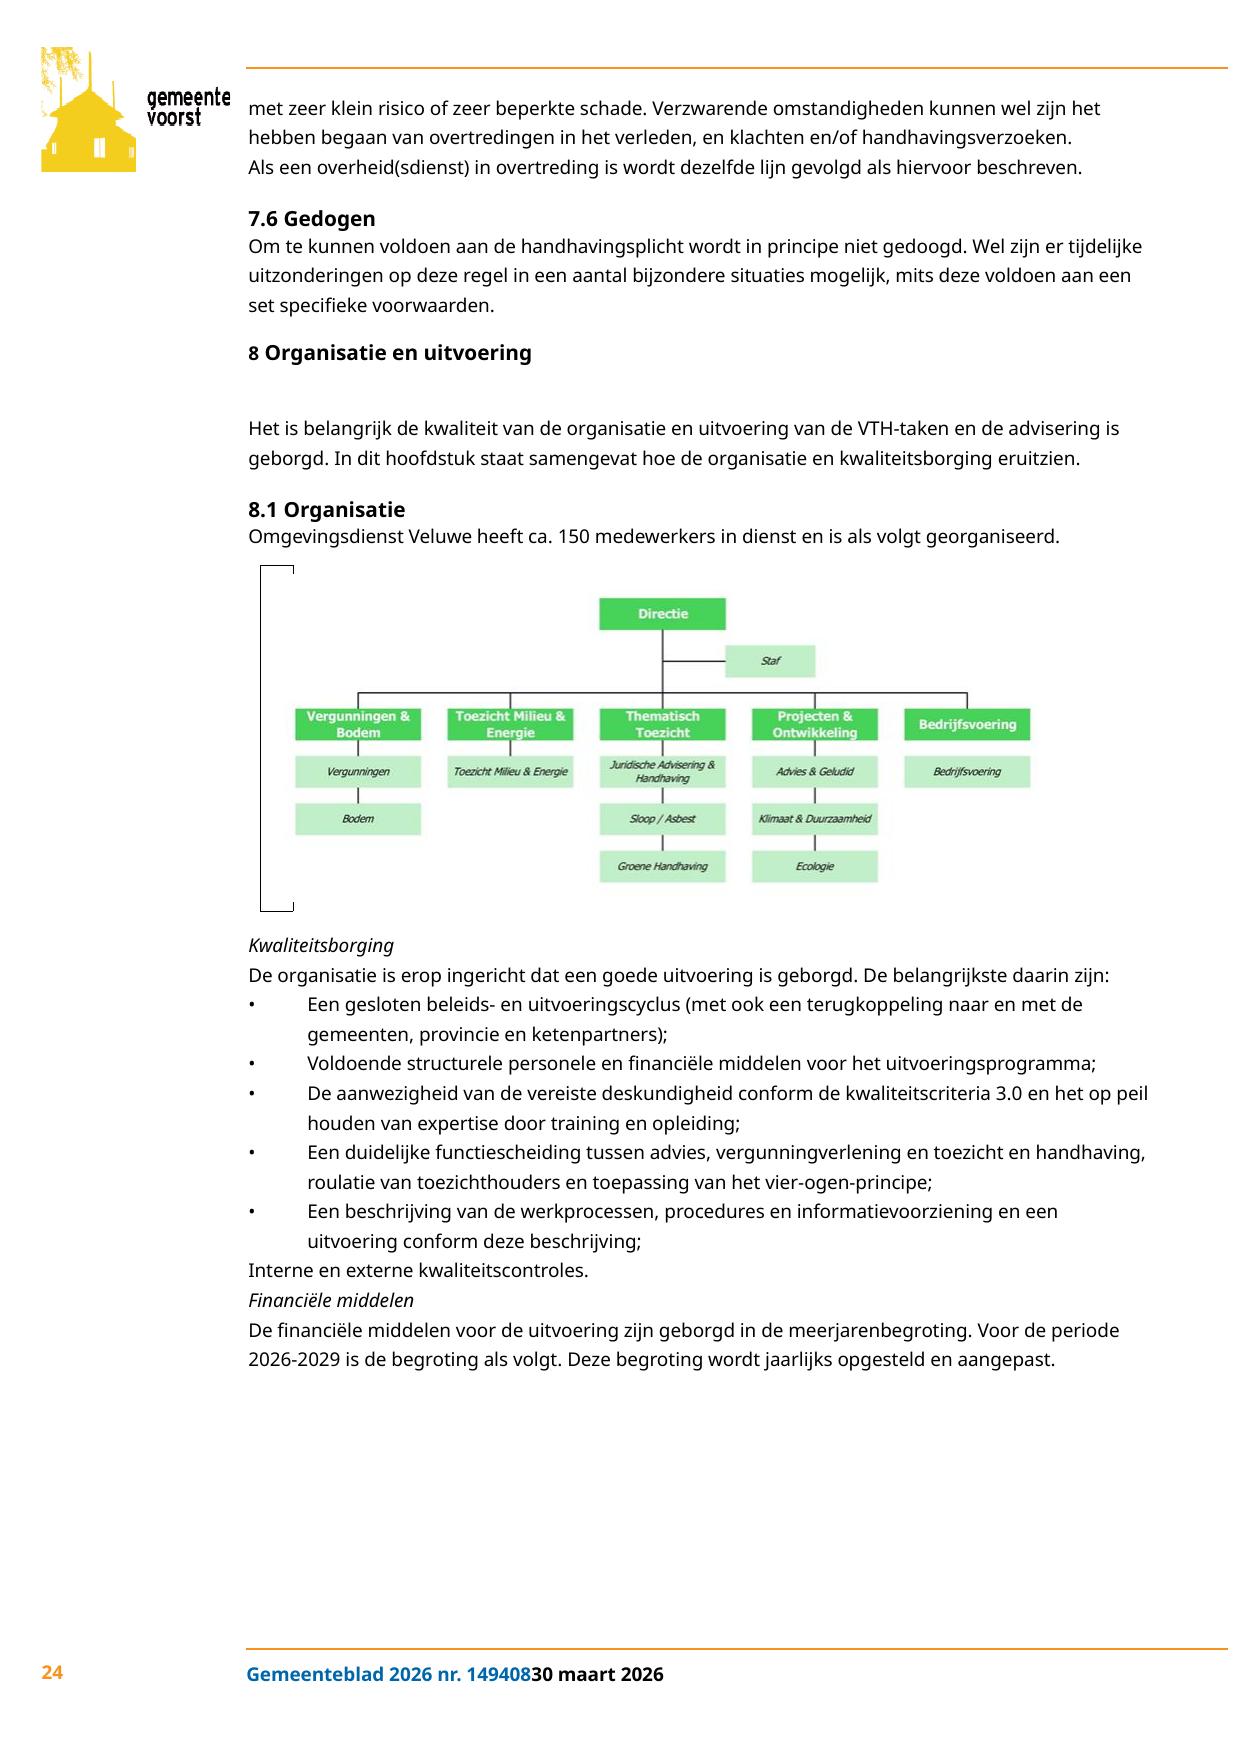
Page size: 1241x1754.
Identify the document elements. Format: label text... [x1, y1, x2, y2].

text De organisatie is erop ingericht dat een goede uitvoering is geborgd. De belangrijkste daarin zijn: [248, 962, 1152, 987]
text Om te kunnen voldoen aan de handhavingsplicht wordt in principe niet gedoogd. Wel zijn er tijdelijke uitzonderingen op deze regel in een aantal bijzondere situaties mogelijk, mits deze voldoen aan een set specifieke voorwaarden. [248, 233, 1152, 318]
picture [268, 574, 1062, 902]
list De aanwezigheid van de vereiste deskundigheid conform de kwaliteitscriteria 3.0 en het op peil houden van expertise door training en opleiding; [248, 1080, 1152, 1135]
text Kwaliteitsborging [248, 932, 1152, 958]
text 7.6 Gedogen [248, 204, 1152, 233]
list Een duidelijke functiescheiding tussen advies, vergunningverlening en toezicht en handhaving, roulatie van toezichthouders en toepassing van het vier-ogen-principe; [248, 1139, 1152, 1194]
list Een beschrijving van de werkprocessen, procedures en informatievoorziening en een uitvoering conform deze beschrijving; [248, 1198, 1152, 1254]
picture [41, 47, 231, 172]
text met zeer klein risico of zeer beperkte schade. Verzwarende omstandigheden kunnen wel zijn het hebben begaan van overtredingen in het verleden, en klachten en/of handhavingsverzoeken. [248, 95, 1152, 150]
text Als een overheid(sdienst) in overtreding is wordt dezelfde lijn gevolgd als hiervoor beschreven. [248, 154, 1152, 180]
text Financiële middelen [248, 1287, 1152, 1313]
list Voldoende structurele personele en financiële middelen voor het uitvoeringsprogramma; [248, 1051, 1152, 1076]
text Het is belangrijk de kwaliteit van de organisatie en uitvoering van de VTH-taken en de advisering is geborgd. In dit hoofdstuk staat samengevat hoe de organisatie en kwaliteitsborging eruitzien. [248, 415, 1152, 471]
text 8.1 Organisatie [248, 495, 1152, 524]
text 8 Organisatie en uitvoering [248, 338, 1152, 366]
list Een gesloten beleids- en uitvoeringscyclus (met ook een terugkoppeling naar en met de gemeenten, provincie en ketenpartners); [248, 991, 1152, 1047]
text De financiële middelen voor de uitvoering zijn geborgd in de meerjarenbegroting. Voor de periode 2026-2029 is de begroting als volgt. Deze begroting wordt jaarlijks opgesteld en aangepast. [248, 1317, 1152, 1372]
text Interne en externe kwaliteitscontroles. [248, 1258, 1152, 1283]
text Omgevingsdienst Veluwe heeft ca. 150 medewerkers in dienst en is als volgt georganiseerd. [248, 524, 1152, 549]
